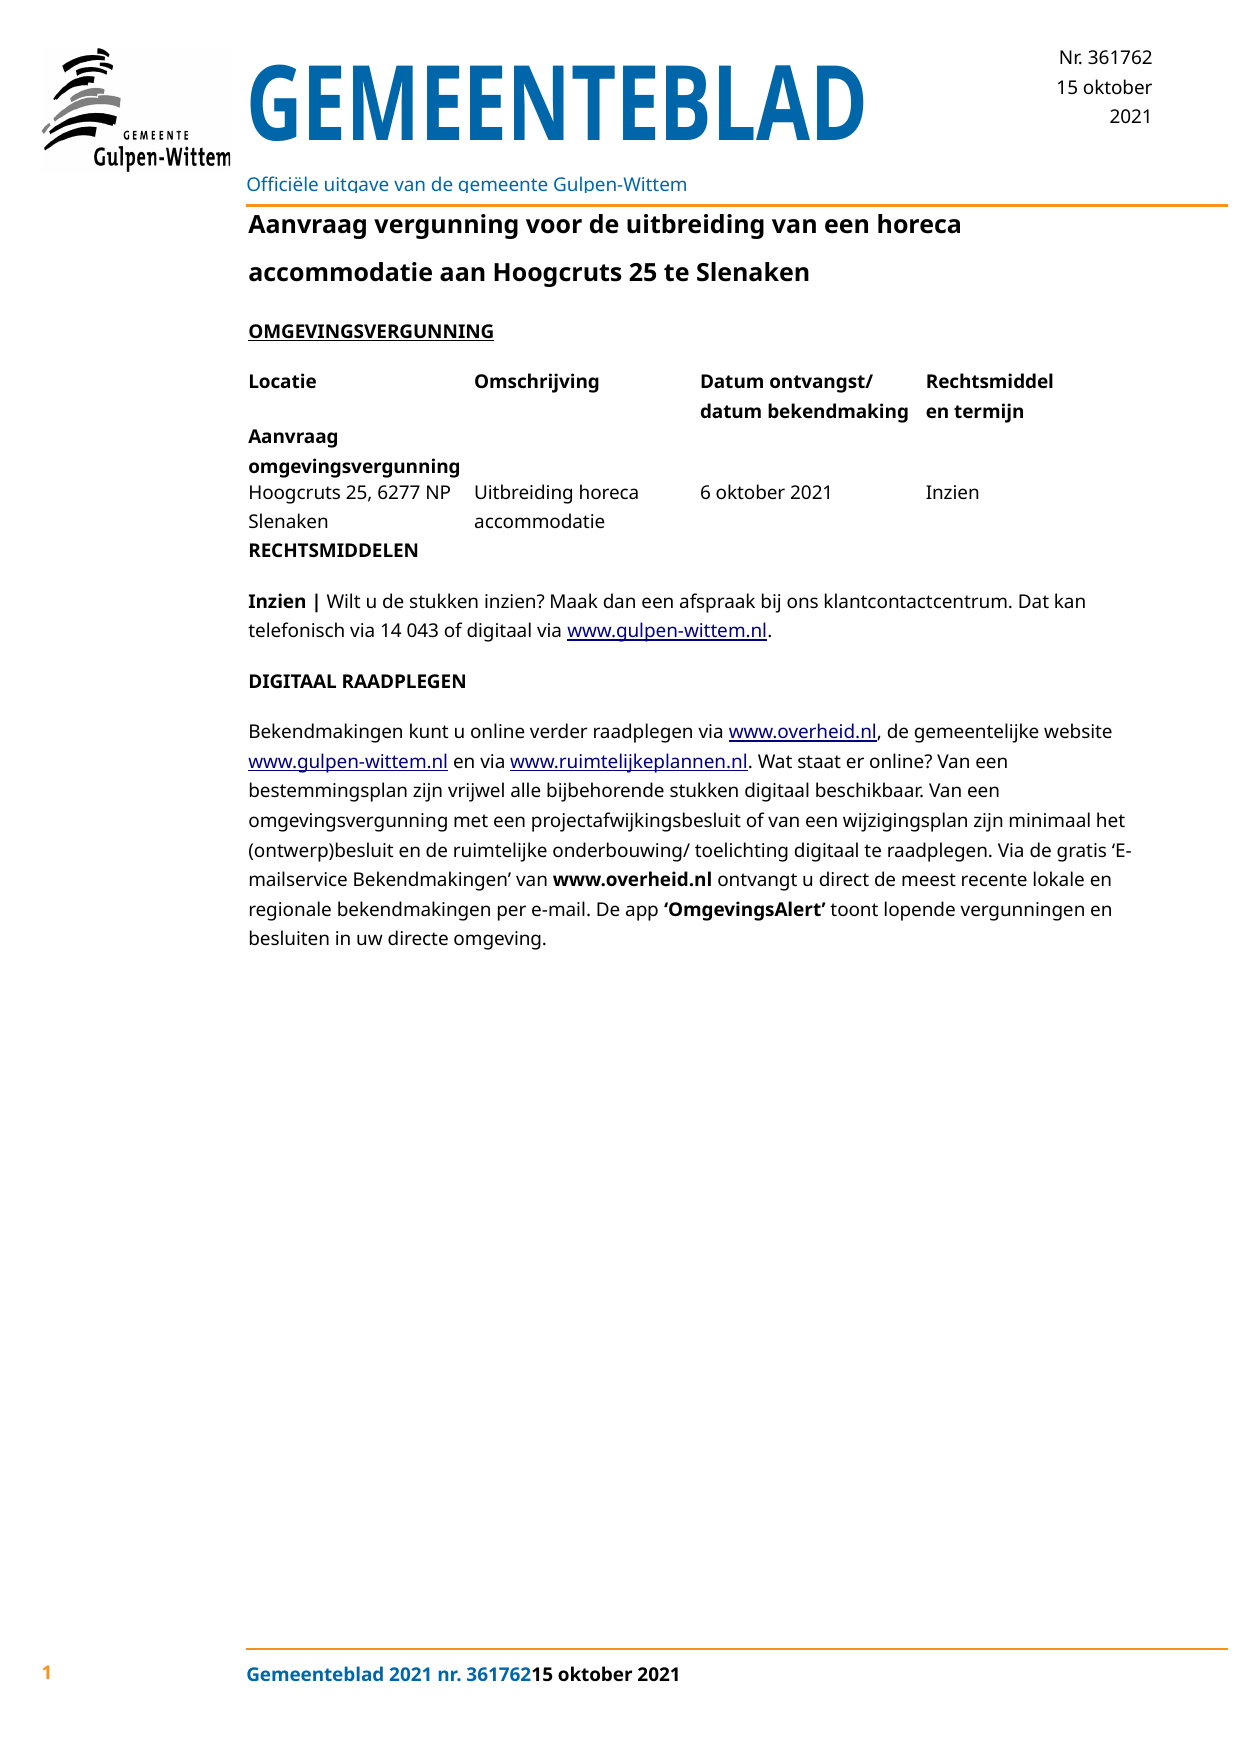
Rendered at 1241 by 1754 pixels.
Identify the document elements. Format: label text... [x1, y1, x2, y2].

table_cell [926, 424, 1152, 479]
text Bekendmakingen kunt u online verder raadplegen via www.overheid.nl, de gemeentelijke website www.gulpen-wittem.nl en via www.ruimtelijkeplannen.nl. Wat staat er online? Van een bestemmingsplan zijn vrijwel alle bijbehorende stukken digitaal beschikbaar. Van een omgevingsvergunning met een projectafwijkingsbesluit of van een wijzigingsplan zijn minimaal het (ontwerp)besluit en de ruimtelijke onderbouwing/ toelichting digitaal te raadplegen. Via de gratis ‘E-mailservice Bekendmakingen’ van www.overheid.nl ontvangt u direct de meest recente lokale en regionale bekendmakingen per e-mail. De app ‘OmgevingsAlert’ toont lopende vergunningen en besluiten in uw directe omgeving. [248, 718, 1152, 951]
table_cell Hoogcruts 25, 6277 NP Slenaken [248, 479, 474, 534]
table_cell 6 oktober 2021 [700, 479, 926, 534]
table_cell Inzien [926, 479, 1152, 534]
text Aanvraag vergunning voor de uitbreiding van een horeca accommodatie aan Hoogcruts 25 te Slenaken [248, 207, 1152, 288]
text DIGITAAL RAADPLEGEN [248, 668, 1152, 694]
table_cell [700, 424, 926, 479]
table_cell [474, 424, 700, 479]
table_cell Aanvraag omgevingsvergunning [248, 424, 474, 479]
picture [41, 47, 231, 172]
text Inzien | Wilt u de stukken inzien? Maak dan een afspraak bij ons klantcontactcentrum. Dat kan telefonisch via 14 043 of digitaal via www.gulpen-wittem.nl. [248, 588, 1152, 643]
text RECHTSMIDDELEN [248, 538, 1152, 563]
text OMGEVINGSVERGUNNING [248, 318, 1152, 344]
table_cell Uitbreiding horeca accommodatie [474, 479, 700, 534]
table_header Rechtsmiddel en termijn [926, 369, 1152, 424]
table_header Datum ontvangst/ datum bekendmaking [700, 369, 926, 424]
table_header Omschrijving [474, 369, 700, 424]
table_header Locatie [248, 369, 474, 424]
